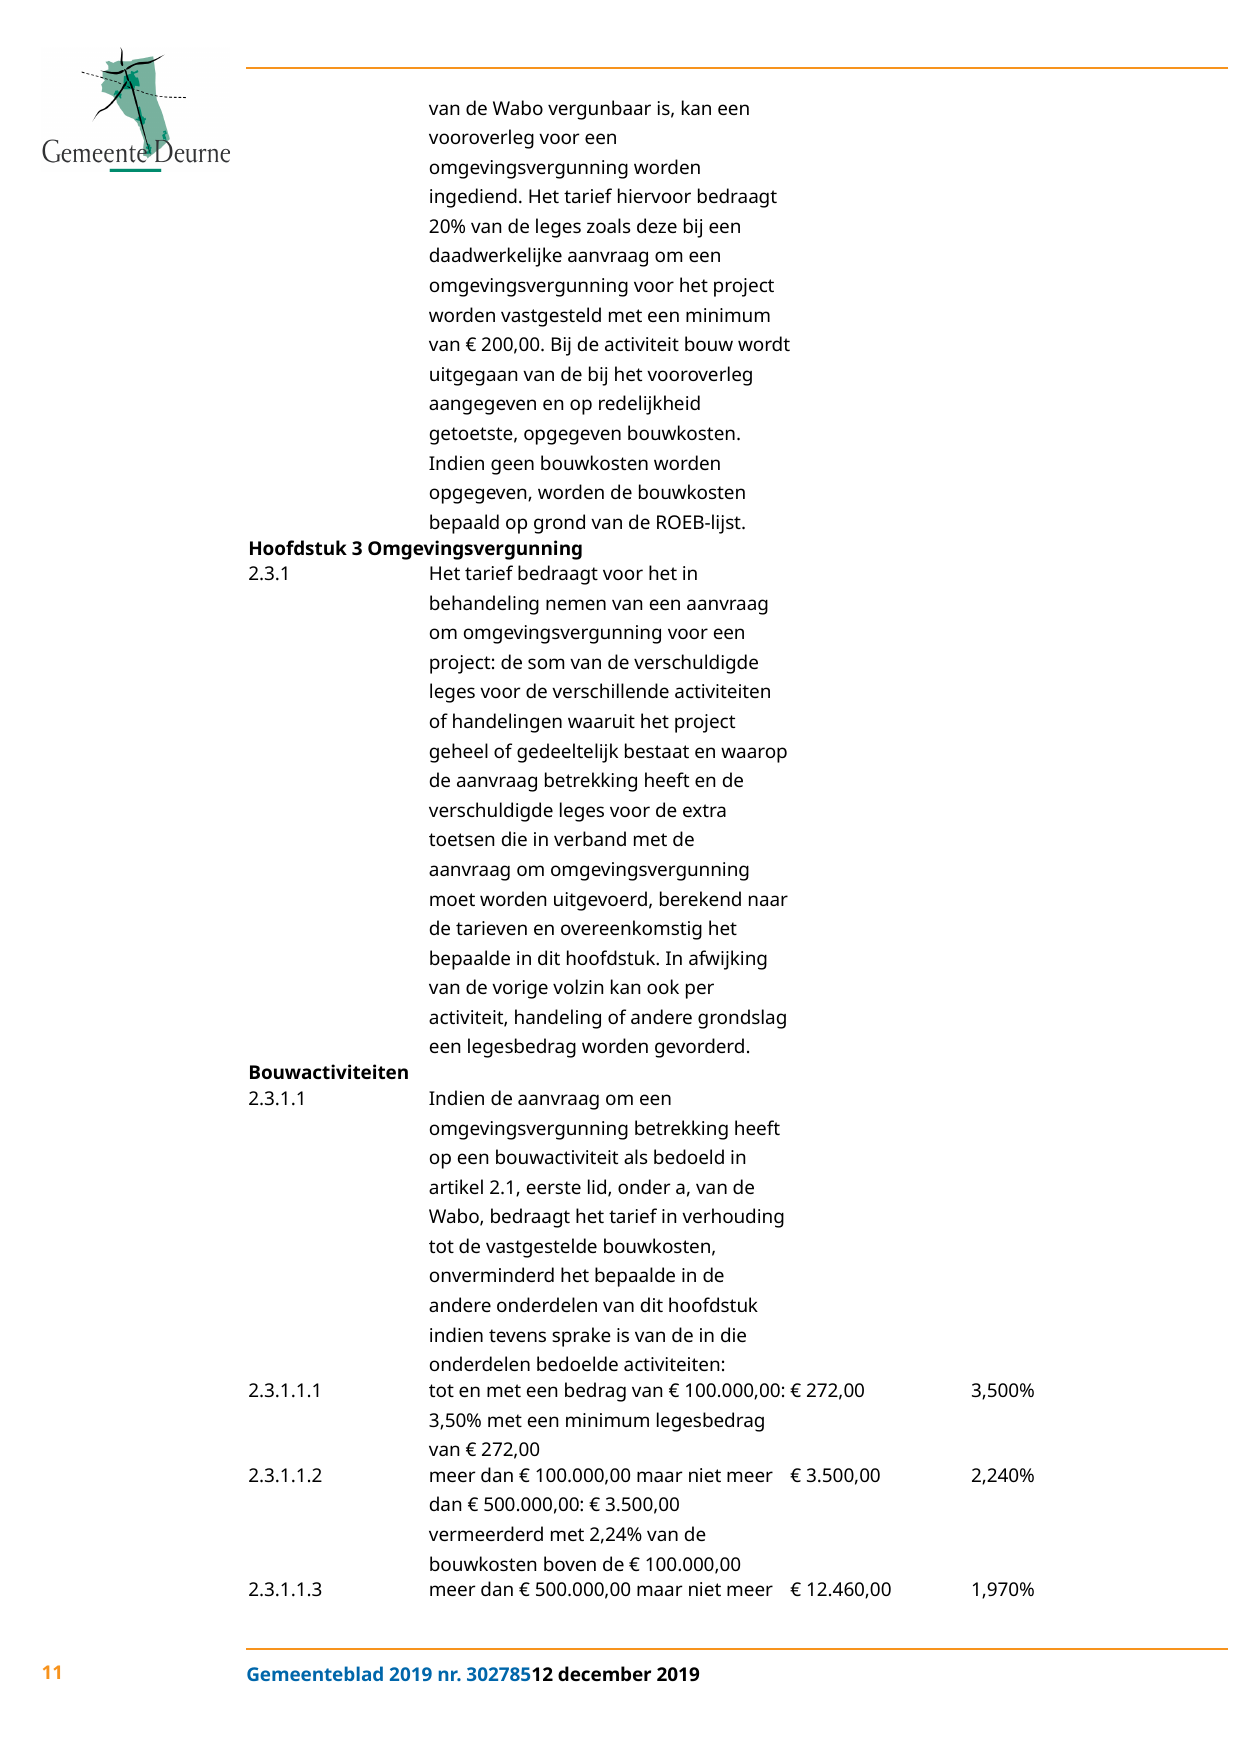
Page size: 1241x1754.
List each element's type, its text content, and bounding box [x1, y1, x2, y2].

picture [41, 47, 231, 172]
table_cell Bouwactiviteiten [248, 1060, 971, 1085]
table_cell 2,240% [971, 1462, 1152, 1577]
table_cell [790, 1085, 971, 1377]
table_cell Indien de aanvraag om een omgevingsvergunning betrekking heeft op een bouwactiviteit als bedoeld in artikel 2.1, eerste lid, onder a, van de Wabo, bedraagt het tarief in verhouding tot de vastgestelde bouwkosten, onverminderd het bepaalde in de andere onderdelen van dit hoofdstuk indien tevens sprake is van de in die onderdelen bedoelde activiteiten: [429, 1085, 790, 1377]
table_cell [248, 95, 429, 535]
table_cell [790, 560, 971, 1059]
table_cell 1,970% [971, 1577, 1152, 1602]
table_cell 2.3.1.1 [248, 1085, 429, 1377]
table_cell 3,500% [971, 1377, 1152, 1462]
table_cell € 3.500,00 [790, 1462, 971, 1577]
table_cell 2.3.1.1.1 [248, 1377, 429, 1462]
table_cell [971, 1085, 1152, 1377]
table_cell tot en met een bedrag van € 100.000,00: 3,50% met een minimum legesbedrag van € 272,00 [429, 1377, 790, 1462]
table_cell € 12.460,00 [790, 1577, 971, 1602]
table_cell 2.3.1.1.2 [248, 1462, 429, 1577]
table_cell meer dan € 100.000,00 maar niet meer dan € 500.000,00: € 3.500,00 vermeerderd met 2,24% van de bouwkosten boven de € 100.000,00 [429, 1462, 790, 1577]
table_cell [790, 95, 971, 535]
table_cell 2.3.1.1.3 [248, 1577, 429, 1602]
table_cell Het tarief bedraagt voor het in behandeling nemen van een aanvraag om omgevingsvergunning voor een project: de som van de verschuldigde leges voor de verschillende activiteiten of handelingen waaruit het project geheel of gedeeltelijk bestaat en waarop de aanvraag betrekking heeft en de verschuldigde leges voor de extra toetsen die in verband met de aanvraag om omgevingsvergunning moet worden uitgevoerd, berekend naar de tarieven en overeenkomstig het bepaalde in dit hoofdstuk. In afwijking van de vorige volzin kan ook per activiteit, handeling of andere grondslag een legesbedrag worden gevorderd. [429, 560, 790, 1059]
table_cell van de Wabo vergunbaar is, kan een vooroverleg voor een omgevingsvergunning worden ingediend. Het tarief hiervoor bedraagt 20% van de leges zoals deze bij een daadwerkelijke aanvraag om een omgevingsvergunning voor het project worden vastgesteld met een minimum van € 200,00. Bij de activiteit bouw wordt uitgegaan van de bij het vooroverleg aangegeven en op redelijkheid getoetste, opgegeven bouwkosten. Indien geen bouwkosten worden opgegeven, worden de bouwkosten bepaald op grond van de ROEB-lijst. [429, 95, 790, 535]
table_cell [971, 560, 1152, 1059]
table_cell € 272,00 [790, 1377, 971, 1462]
table_cell meer dan € 500.000,00 maar niet meer [429, 1577, 790, 1602]
table_cell 2.3.1 [248, 560, 429, 1059]
table_cell Hoofdstuk 3 Omgevingsvergunning [248, 535, 1152, 560]
table_cell [971, 95, 1152, 535]
